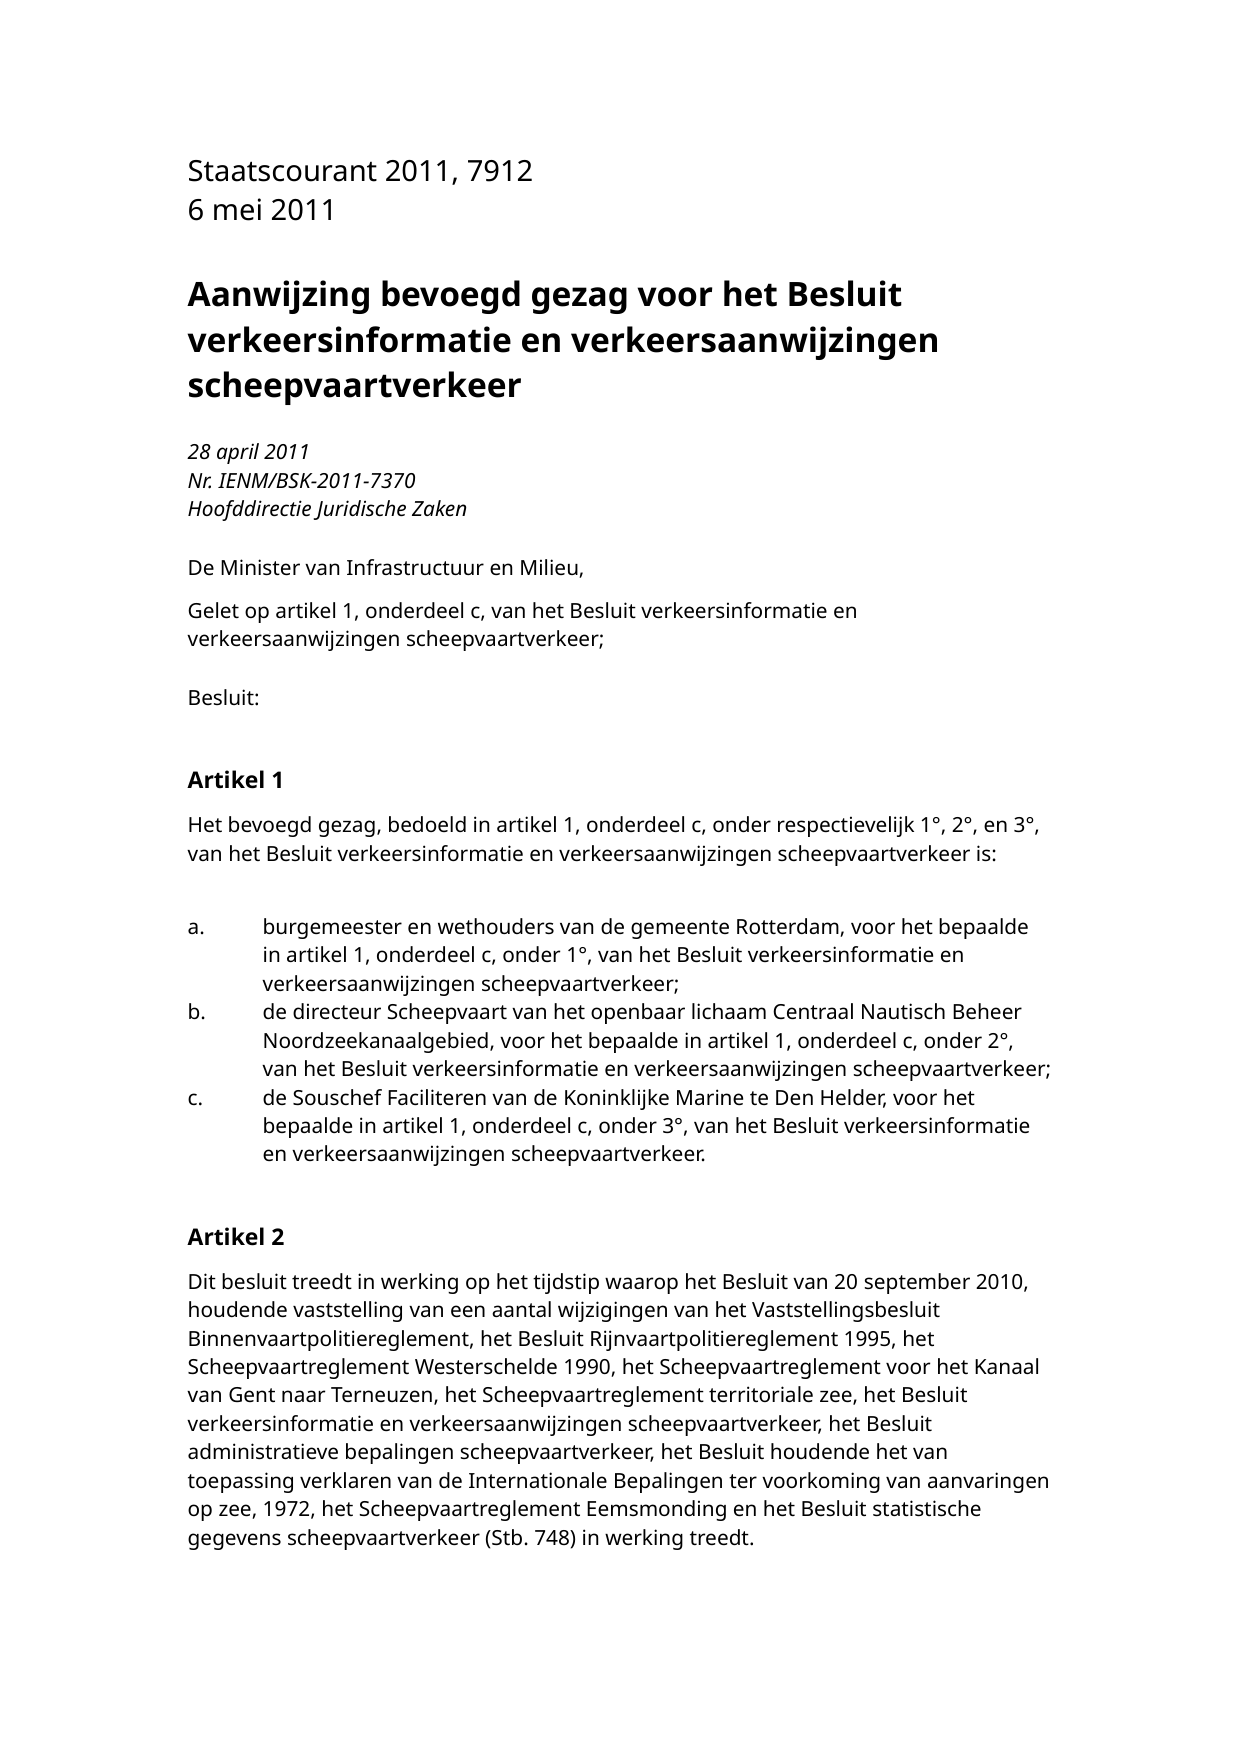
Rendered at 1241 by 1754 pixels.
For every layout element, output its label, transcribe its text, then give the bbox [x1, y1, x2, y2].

list de directeur Scheepvaart van het openbaar lichaam Centraal Nautisch Beheer Noordzeekanaalgebied, voor het bepaalde in artikel 1, onderdeel c, onder 2°, van het Besluit verkeersinformatie en verkeersaanwijzingen scheepvaartverkeer; [187, 997, 1053, 1083]
text Gelet op artikel 1, onderdeel c, van het Besluit verkeersinformatie en verkeersaanwijzingen scheepvaartverkeer; [187, 596, 1053, 653]
text Nr. IENM/BSK-2011-7370 [187, 466, 1053, 494]
subtitle Aanwijzing bevoegd gezag voor het Besluit verkeersinformatie en verkeersaanwijzingen scheepvaartverkeer [187, 271, 1053, 407]
list de Souschef Faciliteren van de Koninklijke Marine te Den Helder, voor het bepaalde in artikel 1, onderdeel c, onder 3°, van het Besluit verkeersinformatie en verkeersaanwijzingen scheepvaartverkeer. [187, 1083, 1053, 1168]
list burgemeester en wethouders van de gemeente Rotterdam, voor het bepaalde in artikel 1, onderdeel c, onder 1°, van het Besluit verkeersinformatie en verkeersaanwijzingen scheepvaartverkeer; [187, 912, 1053, 997]
text 28 april 2011 [187, 437, 1053, 466]
text Staatscourant 2011, 7912 [187, 150, 1053, 190]
text Besluit: [187, 683, 1053, 711]
text Hoofddirectie Juridische Zaken [187, 494, 1053, 523]
subtitle Artikel 1 [187, 764, 1053, 795]
text De Minister van Infrastructuur en Milieu, [187, 553, 1053, 581]
text Het bevoegd gezag, bedoeld in artikel 1, onderdeel c, onder respectievelijk 1°, 2°, en 3°, van het Besluit verkeersinformatie en verkeersaanwijzingen scheepvaartverkeer is: [187, 810, 1053, 867]
subtitle Artikel 2 [187, 1221, 1053, 1252]
text 6 mei 2011 [187, 190, 1053, 229]
text Dit besluit treedt in werking op het tijdstip waarop het Besluit van 20 september 2010, houdende vaststelling van een aantal wijzigingen van het Vaststellingsbesluit Binnenvaartpolitiereglement, het Besluit Rijnvaartpolitiereglement 1995, het Scheepvaartreglement Westerschelde 1990, het Scheepvaartreglement voor het Kanaal van Gent naar Terneuzen, het Scheepvaartreglement territoriale zee, het Besluit verkeersinformatie en verkeersaanwijzingen scheepvaartverkeer, het Besluit administratieve bepalingen scheepvaartverkeer, het Besluit houdende het van toepassing verklaren van de Internationale Bepalingen ter voorkoming van aanvaringen op zee, 1972, het Scheepvaartreglement Eemsmonding en het Besluit statistische gegevens scheepvaartverkeer (Stb. 748) in werking treedt. [187, 1267, 1053, 1551]
